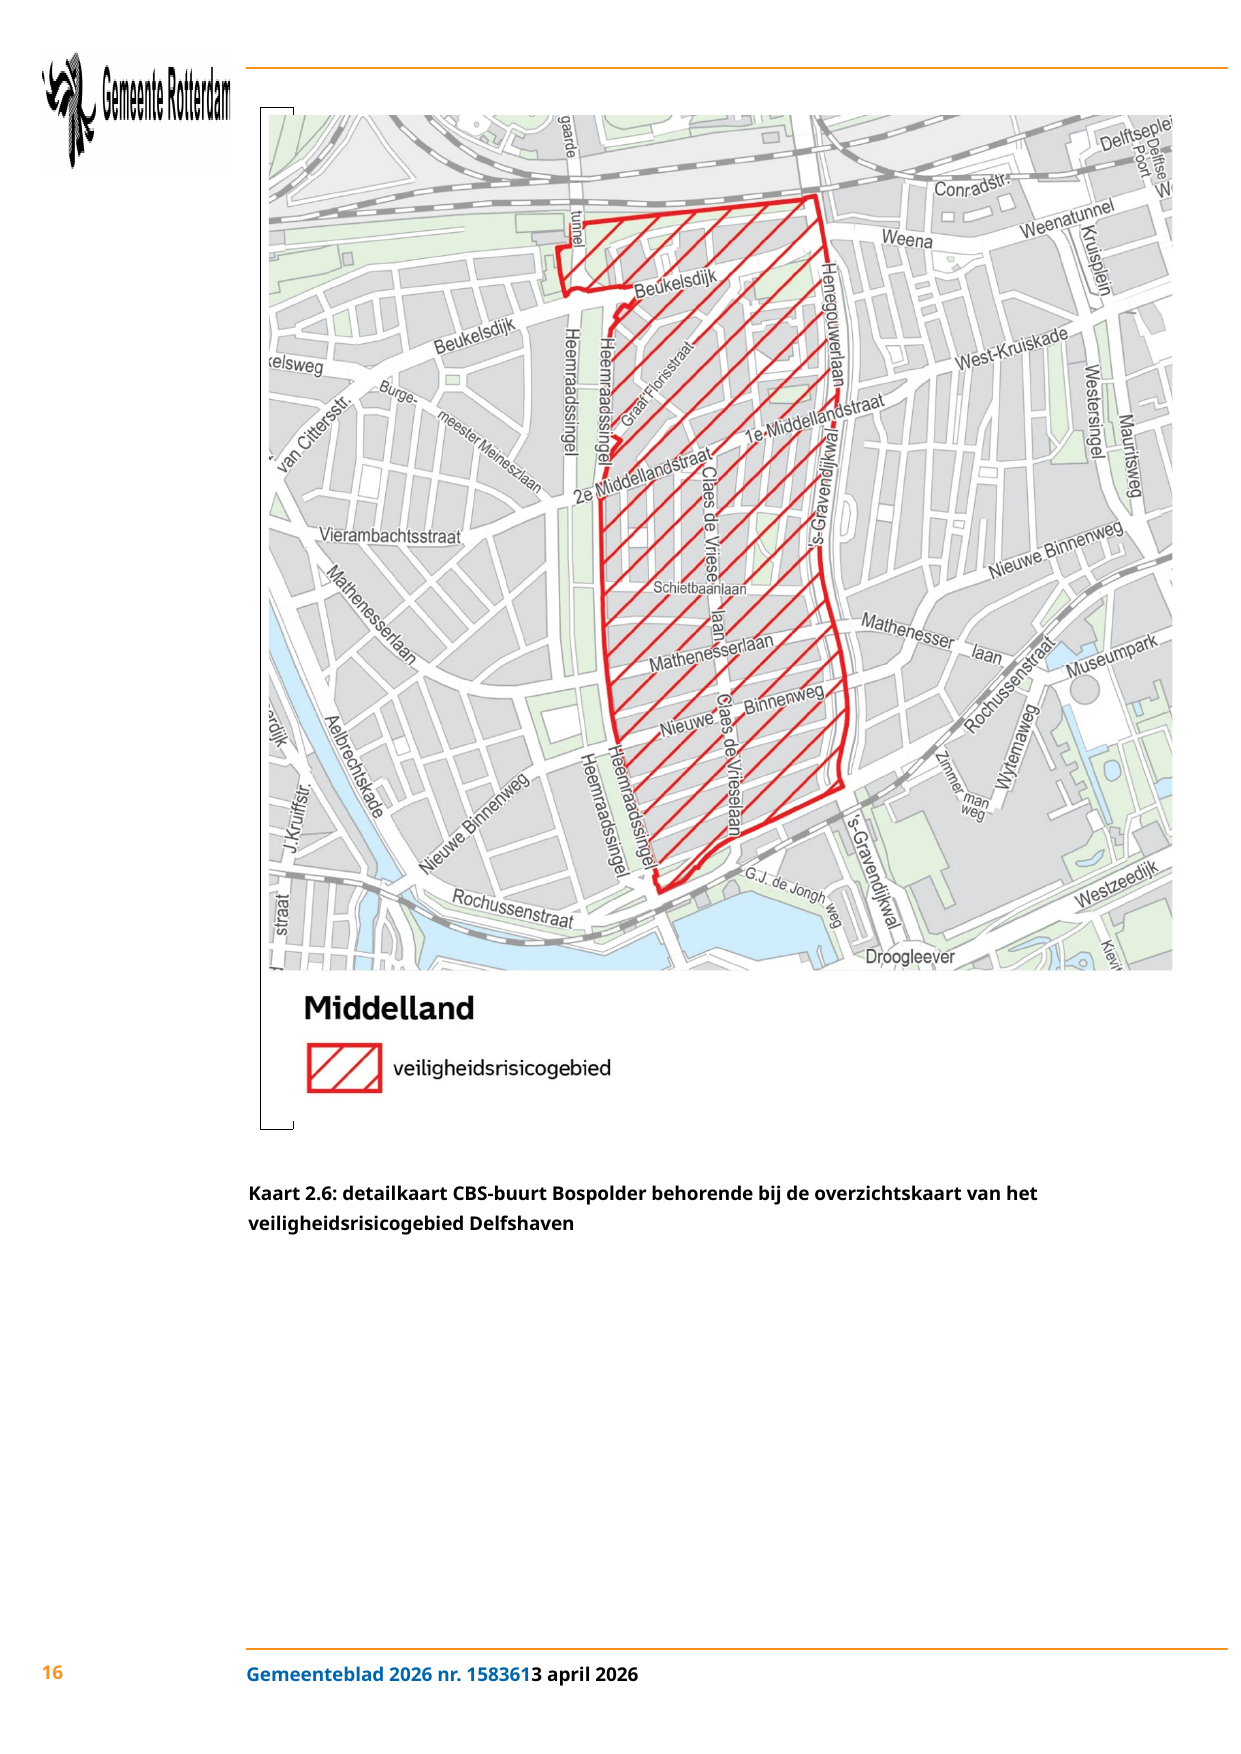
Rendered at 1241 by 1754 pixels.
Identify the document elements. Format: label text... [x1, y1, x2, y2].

picture [268, 115, 1173, 1121]
picture [41, 47, 231, 172]
text Kaart 2.6: detailkaart CBS-buurt Bospolder behorende bij de overzichtskaart van het veiligheidsrisicogebied Delfshaven [248, 1180, 1152, 1236]
